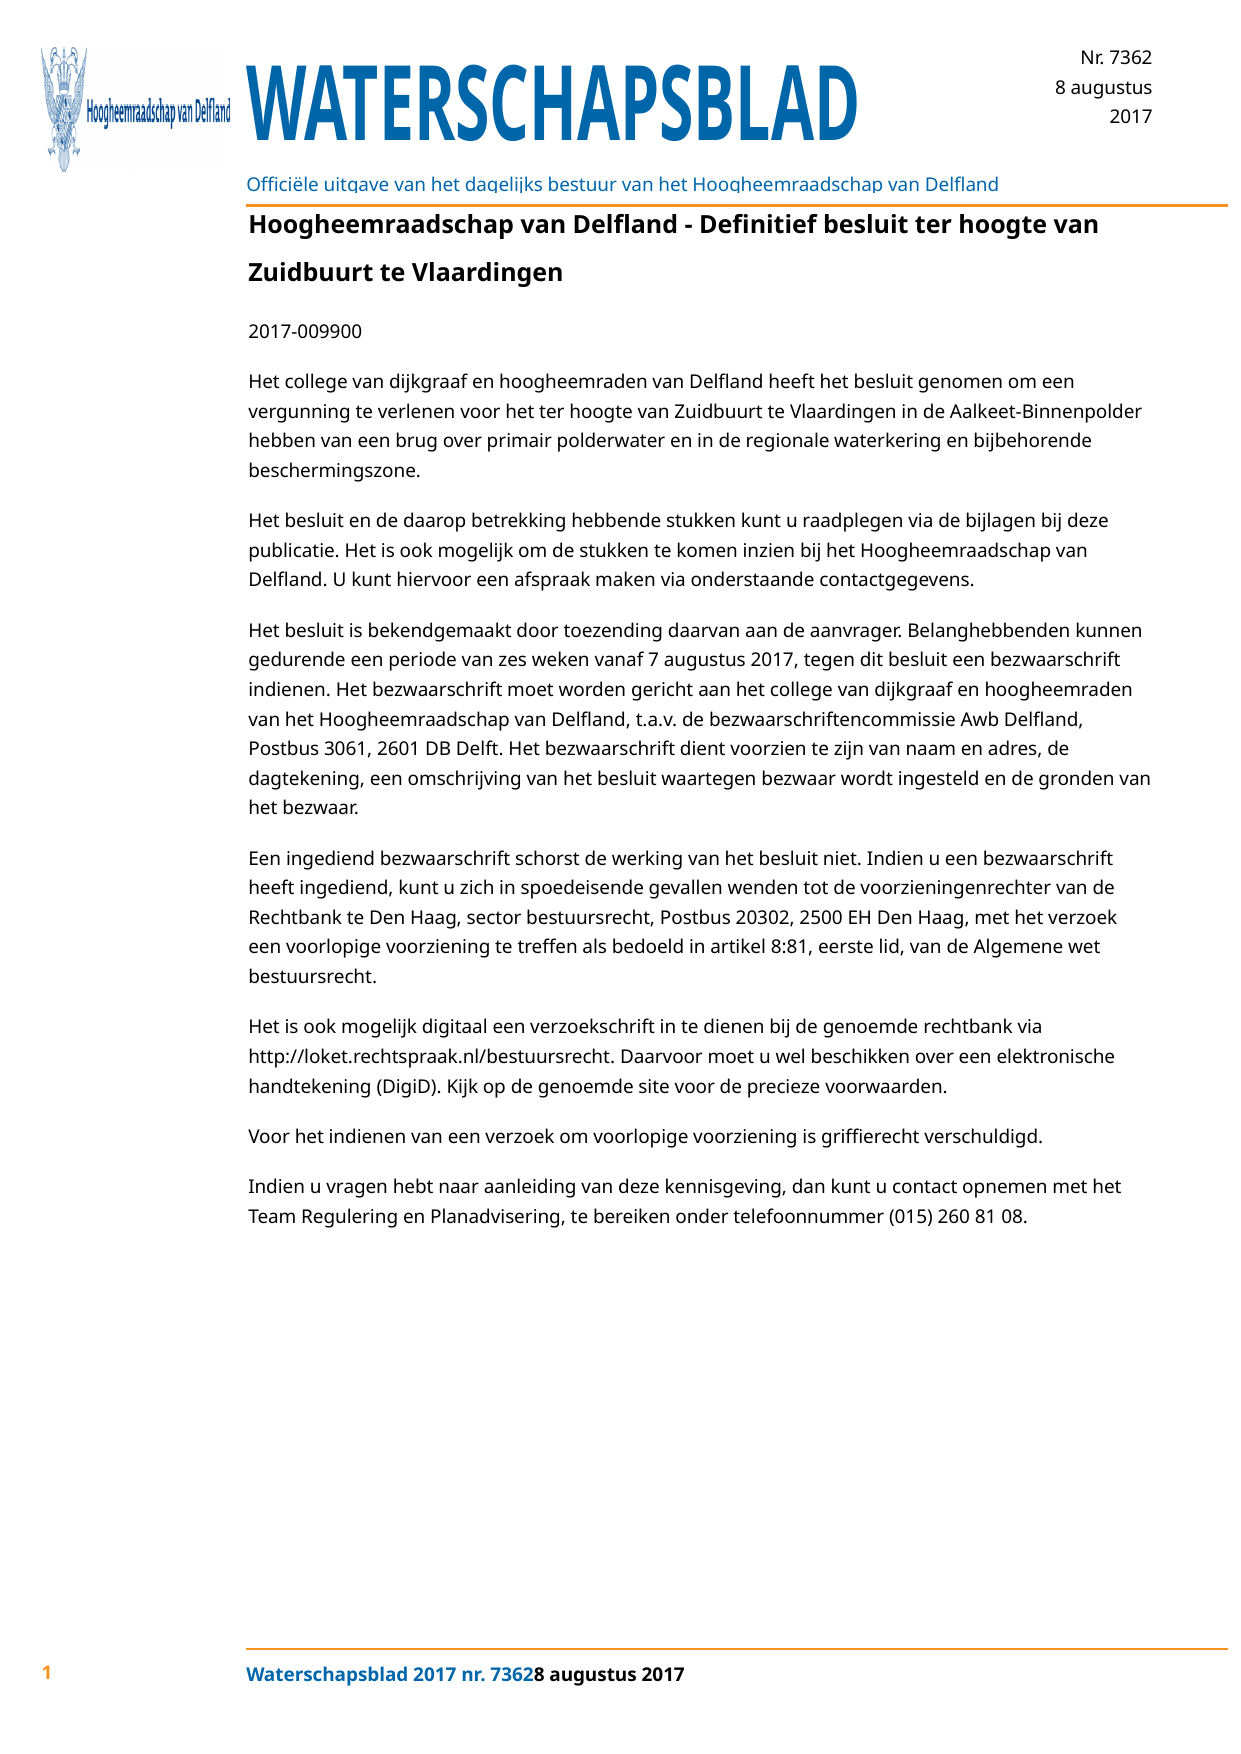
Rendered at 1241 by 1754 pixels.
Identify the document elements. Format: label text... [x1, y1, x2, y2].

text Het is ook mogelijk digitaal een verzoekschrift in te dienen bij de genoemde rechtbank via http://loket.rechtspraak.nl/bestuursrecht. Daarvoor moet u wel beschikken over een elektronische handtekening (DigiD). Kijk op de genoemde site voor de precieze voorwaarden. [248, 1014, 1152, 1099]
text Het besluit en de daarop betrekking hebbende stukken kunt u raadplegen via de bijlagen bij deze publicatie. Het is ook mogelijk om de stukken te komen inzien bij het Hoogheemraadschap van Delfland. U kunt hiervoor een afspraak maken via onderstaande contactgegevens. [248, 507, 1152, 592]
text Een ingediend bezwaarschrift schorst de werking van het besluit niet. Indien u een bezwaarschrift heeft ingediend, kunt u zich in spoedeisende gevallen wenden tot de voorzieningenrechter van de Rechtbank te Den Haag, sector bestuursrecht, Postbus 20302, 2500 EH Den Haag, met het verzoek een voorlopige voorziening te treffen als bedoeld in artikel 8:81, eerste lid, van de Algemene wet bestuursrecht. [248, 845, 1152, 989]
picture [41, 47, 231, 172]
text Voor het indienen van een verzoek om voorlopige voorziening is griffierecht verschuldigd. [248, 1123, 1152, 1149]
text Indien u vragen hebt naar aanleiding van deze kennisgeving, dan kunt u contact opnemen met het Team Regulering en Planadvisering, te bereiken onder telefoonnummer (015) 260 81 08. [248, 1174, 1152, 1229]
text 2017-009900 [248, 318, 1152, 344]
text Het besluit is bekendgemaakt door toezending daarvan aan de aanvrager. Belanghebbenden kunnen gedurende een periode van zes weken vanaf 7 augustus 2017, tegen dit besluit een bezwaarschrift indienen. Het bezwaarschrift moet worden gericht aan het college van dijkgraaf en hoogheemraden van het Hoogheemraadschap van Delfland, t.a.v. de bezwaarschriftencommissie Awb Delfland, Postbus 3061, 2601 DB Delft. Het bezwaarschrift dient voorzien te zijn van naam en adres, de dagtekening, een omschrijving van het besluit waartegen bezwaar wordt ingesteld en de gronden van het bezwaar. [248, 617, 1152, 820]
text Hoogheemraadschap van Delfland - Definitief besluit ter hoogte van Zuidbuurt te Vlaardingen [248, 207, 1152, 288]
text Het college van dijkgraaf en hoogheemraden van Delfland heeft het besluit genomen om een vergunning te verlenen voor het ter hoogte van Zuidbuurt te Vlaardingen in de Aalkeet-Binnenpolder hebben van een brug over primair polderwater en in de regionale waterkering en bijbehorende beschermingszone. [248, 368, 1152, 483]
